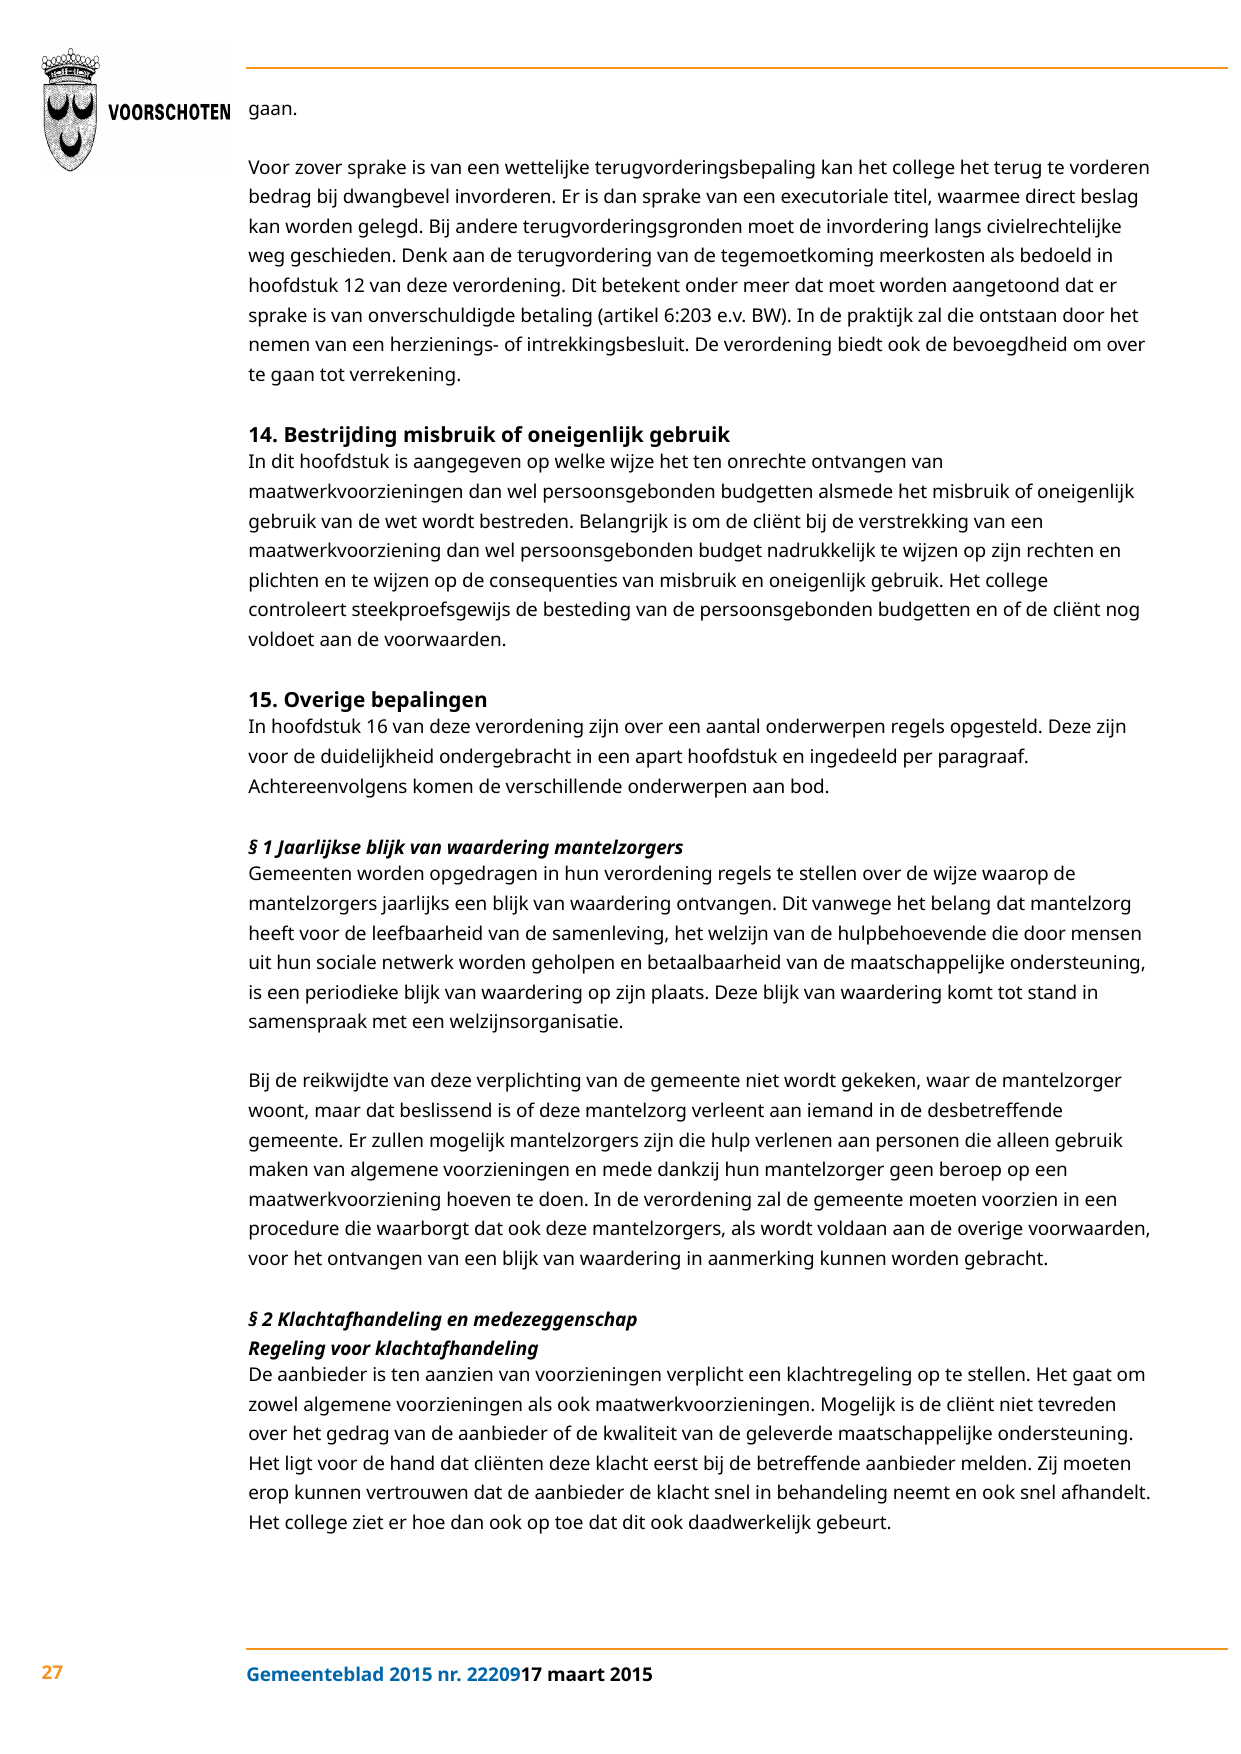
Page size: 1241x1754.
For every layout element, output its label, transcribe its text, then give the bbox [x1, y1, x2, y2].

text § 2 Klachtafhandeling en medezeggenschap [248, 1304, 1152, 1333]
text 14. Bestrijding misbruik of oneigenlijk gebruik [248, 420, 1152, 449]
text Gemeenten worden opgedragen in hun verordening regels te stellen over de wijze waarop de mantelzorgers jaarlijks een blijk van waardering ontvangen. Dit vanwege het belang dat mantelzorg heeft voor de leefbaarheid van de samenleving, het welzijn van de hulpbehoevende die door mensen uit hun sociale netwerk worden geholpen en betaalbaarheid van de maatschappelijke ondersteuning, is een periodieke blijk van waardering op zijn plaats. Deze blijk van waardering komt tot stand in samenspraak met een welzijnsorganisatie. [248, 861, 1152, 1034]
text In hoofdstuk 16 van deze verordening zijn over een aantal onderwerpen regels opgesteld. Deze zijn voor de duidelijkheid ondergebracht in een apart hoofdstuk en ingedeeld per paragraaf. Achtereenvolgens komen de verschillende onderwerpen aan bod. [248, 714, 1152, 799]
text gaan. [248, 95, 1152, 121]
text In dit hoofdstuk is aangegeven op welke wijze het ten onrechte ontvangen van maatwerkvoorzieningen dan wel persoonsgebonden budgetten alsmede het misbruik of oneigenlijk gebruik van de wet wordt bestreden. Belangrijk is om de cliënt bij de verstrekking van een maatwerkvoorziening dan wel persoonsgebonden budget nadrukkelijk te wijzen op zijn rechten en plichten en te wijzen op de consequenties van misbruik en oneigenlijk gebruik. Het college controleert steekproefsgewijs de besteding van de persoonsgebonden budgetten en of de cliënt nog voldoet aan de voorwaarden. [248, 449, 1152, 652]
text Voor zover sprake is van een wettelijke terugvorderingsbepaling kan het college het terug te vorderen bedrag bij dwangbevel invorderen. Er is dan sprake van een executoriale titel, waarmee direct beslag kan worden gelegd. Bij andere terugvorderingsgronden moet de invordering langs civielrechtelijke weg geschieden. Denk aan de terugvordering van de tegemoetkoming meerkosten als bedoeld in hoofdstuk 12 van deze verordening. Dit betekent onder meer dat moet worden aangetoond dat er sprake is van onverschuldigde betaling (artikel 6:203 e.v. BW). In de praktijk zal die ontstaan door het nemen van een herzienings- of intrekkingsbesluit. De verordening biedt ook de bevoegdheid om over te gaan tot verrekening. [248, 154, 1152, 387]
text De aanbieder is ten aanzien van voorzieningen verplicht een klachtregeling op te stellen. Het gaat om zowel algemene voorzieningen als ook maatwerkvoorzieningen. Mogelijk is de cliënt niet tevreden over het gedrag van de aanbieder of de kwaliteit van de geleverde maatschappelijke ondersteuning. Het ligt voor de hand dat cliënten deze klacht eerst bij de betreffende aanbieder melden. Zij moeten erop kunnen vertrouwen dat de aanbieder de klacht snel in behandeling neemt en ook snel afhandelt. Het college ziet er hoe dan ook op toe dat dit ook daadwerkelijk gebeurt. [248, 1361, 1152, 1535]
text Regeling voor klachtafhandeling [248, 1333, 1152, 1361]
text 15. Overige bepalingen [248, 685, 1152, 714]
text § 1 Jaarlijkse blijk van waardering mantelzorgers [248, 832, 1152, 861]
picture [41, 47, 231, 172]
text Bij de reikwijdte van deze verplichting van de gemeente niet wordt gekeken, waar de mantelzorger woont, maar dat beslissend is of deze mantelzorg verleent aan iemand in de desbetreffende gemeente. Er zullen mogelijk mantelzorgers zijn die hulp verlenen aan personen die alleen gebruik maken van algemene voorzieningen en mede dankzij hun mantelzorger geen beroep op een maatwerkvoorziening hoeven te doen. In de verordening zal de gemeente moeten voorzien in een procedure die waarborgt dat ook deze mantelzorgers, als wordt voldaan aan de overige voorwaarden, voor het ontvangen van een blijk van waardering in aanmerking kunnen worden gebracht. [248, 1068, 1152, 1271]
